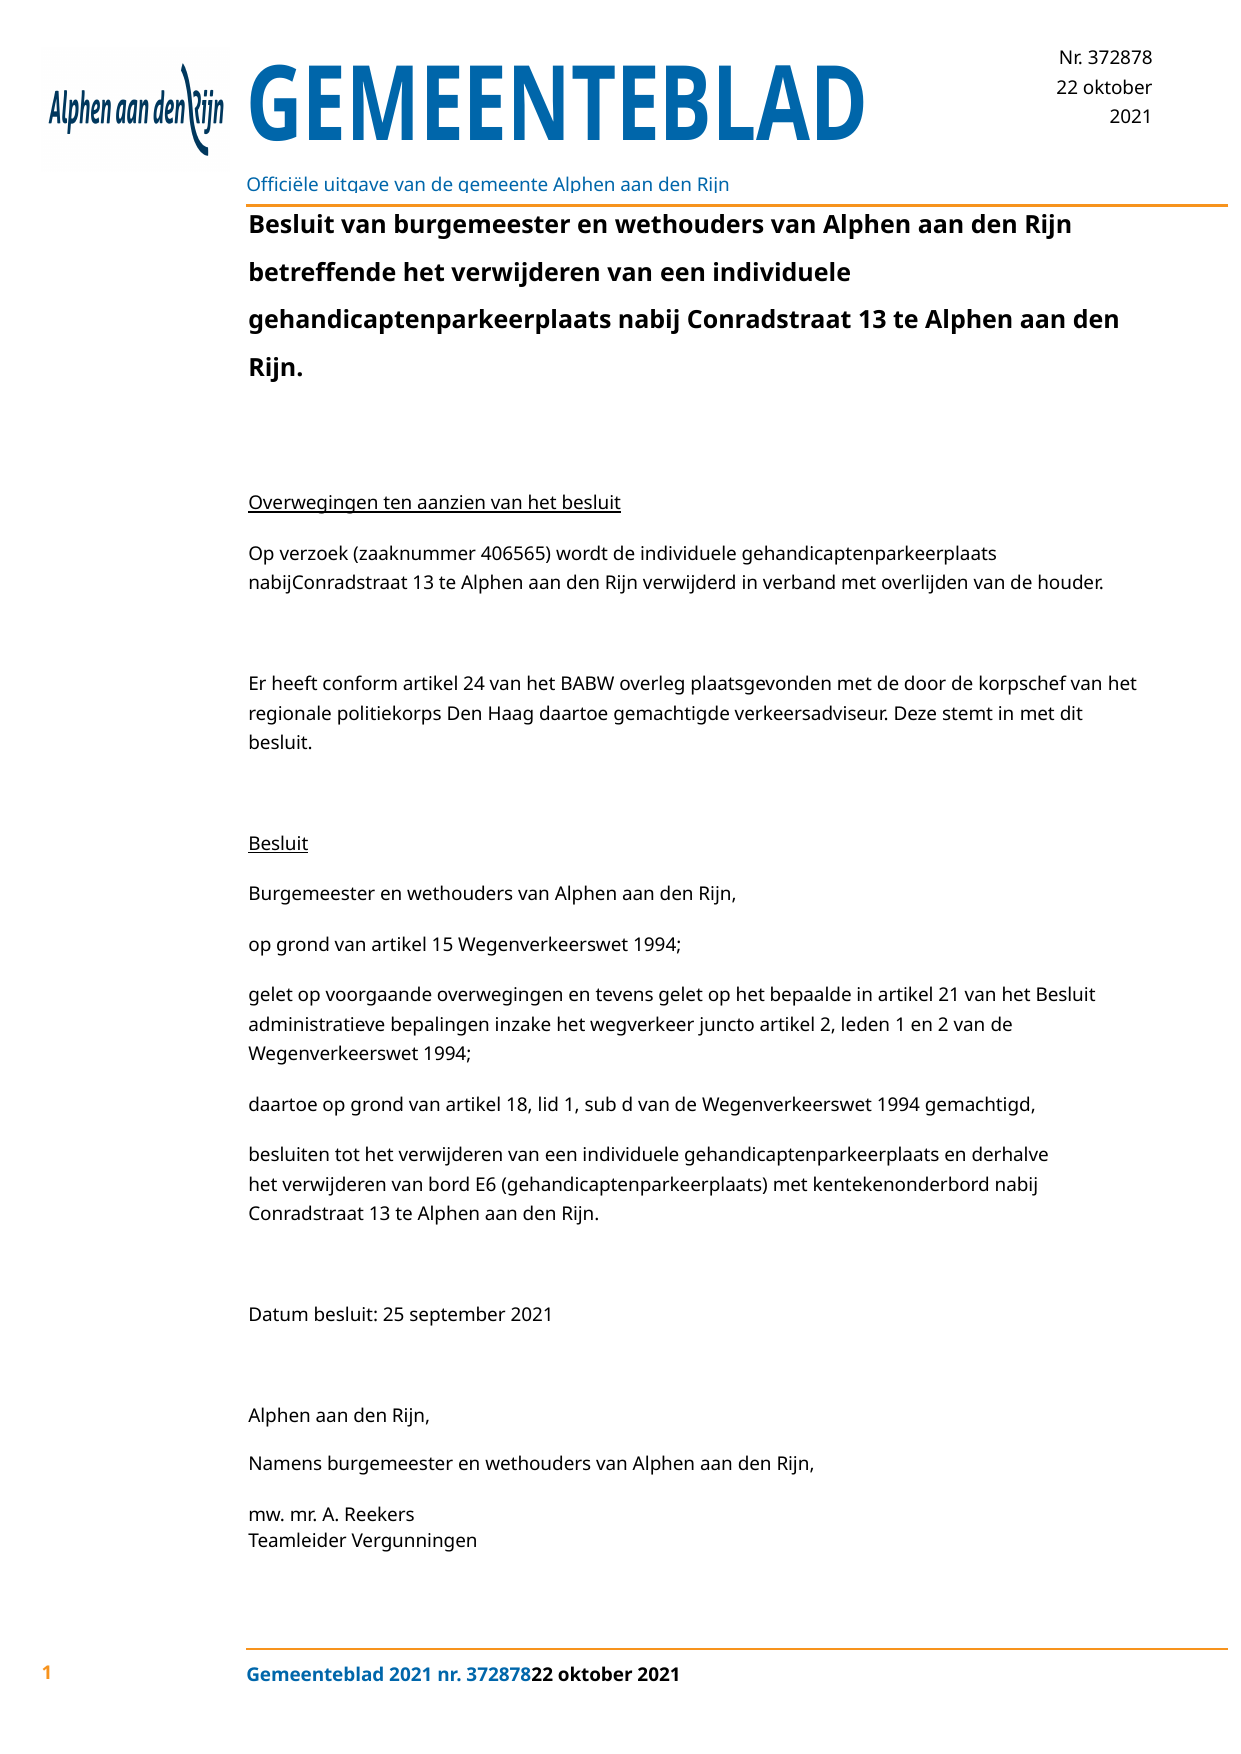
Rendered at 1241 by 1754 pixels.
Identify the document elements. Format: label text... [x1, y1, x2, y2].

text Overwegingen ten aanzien van het besluit [248, 489, 1152, 515]
text gelet op voorgaande overwegingen en tevens gelet op het bepaalde in artikel 21 van het Besluit administratieve bepalingen inzake het wegverkeer juncto artikel 2, leden 1 en 2 van de Wegenverkeerswet 1994; [248, 981, 1152, 1066]
text Op verzoek (zaaknummer 406565) wordt de individuele gehandicaptenparkeerplaats nabijConradstraat 13 te Alphen aan den Rijn verwijderd in verband met overlijden van de houder. [248, 540, 1152, 595]
text daartoe op grond van artikel 18, lid 1, sub d van de Wegenverkeerswet 1994 gemachtigd, [248, 1091, 1152, 1117]
text Besluit [248, 830, 1152, 856]
text Teamleider Vergunningen [248, 1527, 1152, 1553]
picture [41, 47, 231, 172]
text Burgemeester en wethouders van Alphen aan den Rijn, [248, 881, 1152, 906]
text Alphen aan den Rijn, [248, 1402, 1152, 1428]
text Er heeft conform artikel 24 van het BABW overleg plaatsgevonden met de door de korpschef van het regionale politiekorps Den Haag daartoe gemachtigde verkeersadviseur. Deze stemt in met dit besluit. [248, 670, 1152, 755]
text Namens burgemeester en wethouders van Alphen aan den Rijn, [248, 1450, 1152, 1476]
text Besluit van burgemeester en wethouders van Alphen aan den Rijn betreffende het verwijderen van een individuele gehandicaptenparkeerplaats nabij Conradstraat 13 te Alphen aan den Rijn. [248, 207, 1152, 384]
text mw. mr. A. Reekers [248, 1501, 1152, 1527]
text op grond van artikel 15 Wegenverkeerswet 1994; [248, 931, 1152, 957]
text Datum besluit: 25 september 2021 [248, 1301, 1152, 1327]
text besluiten tot het verwijderen van een individuele gehandicaptenparkeerplaats en derhalve het verwijderen van bord E6 (gehandicaptenparkeerplaats) met kentekenonderbord nabij Conradstraat 13 te Alphen aan den Rijn. [248, 1141, 1152, 1226]
